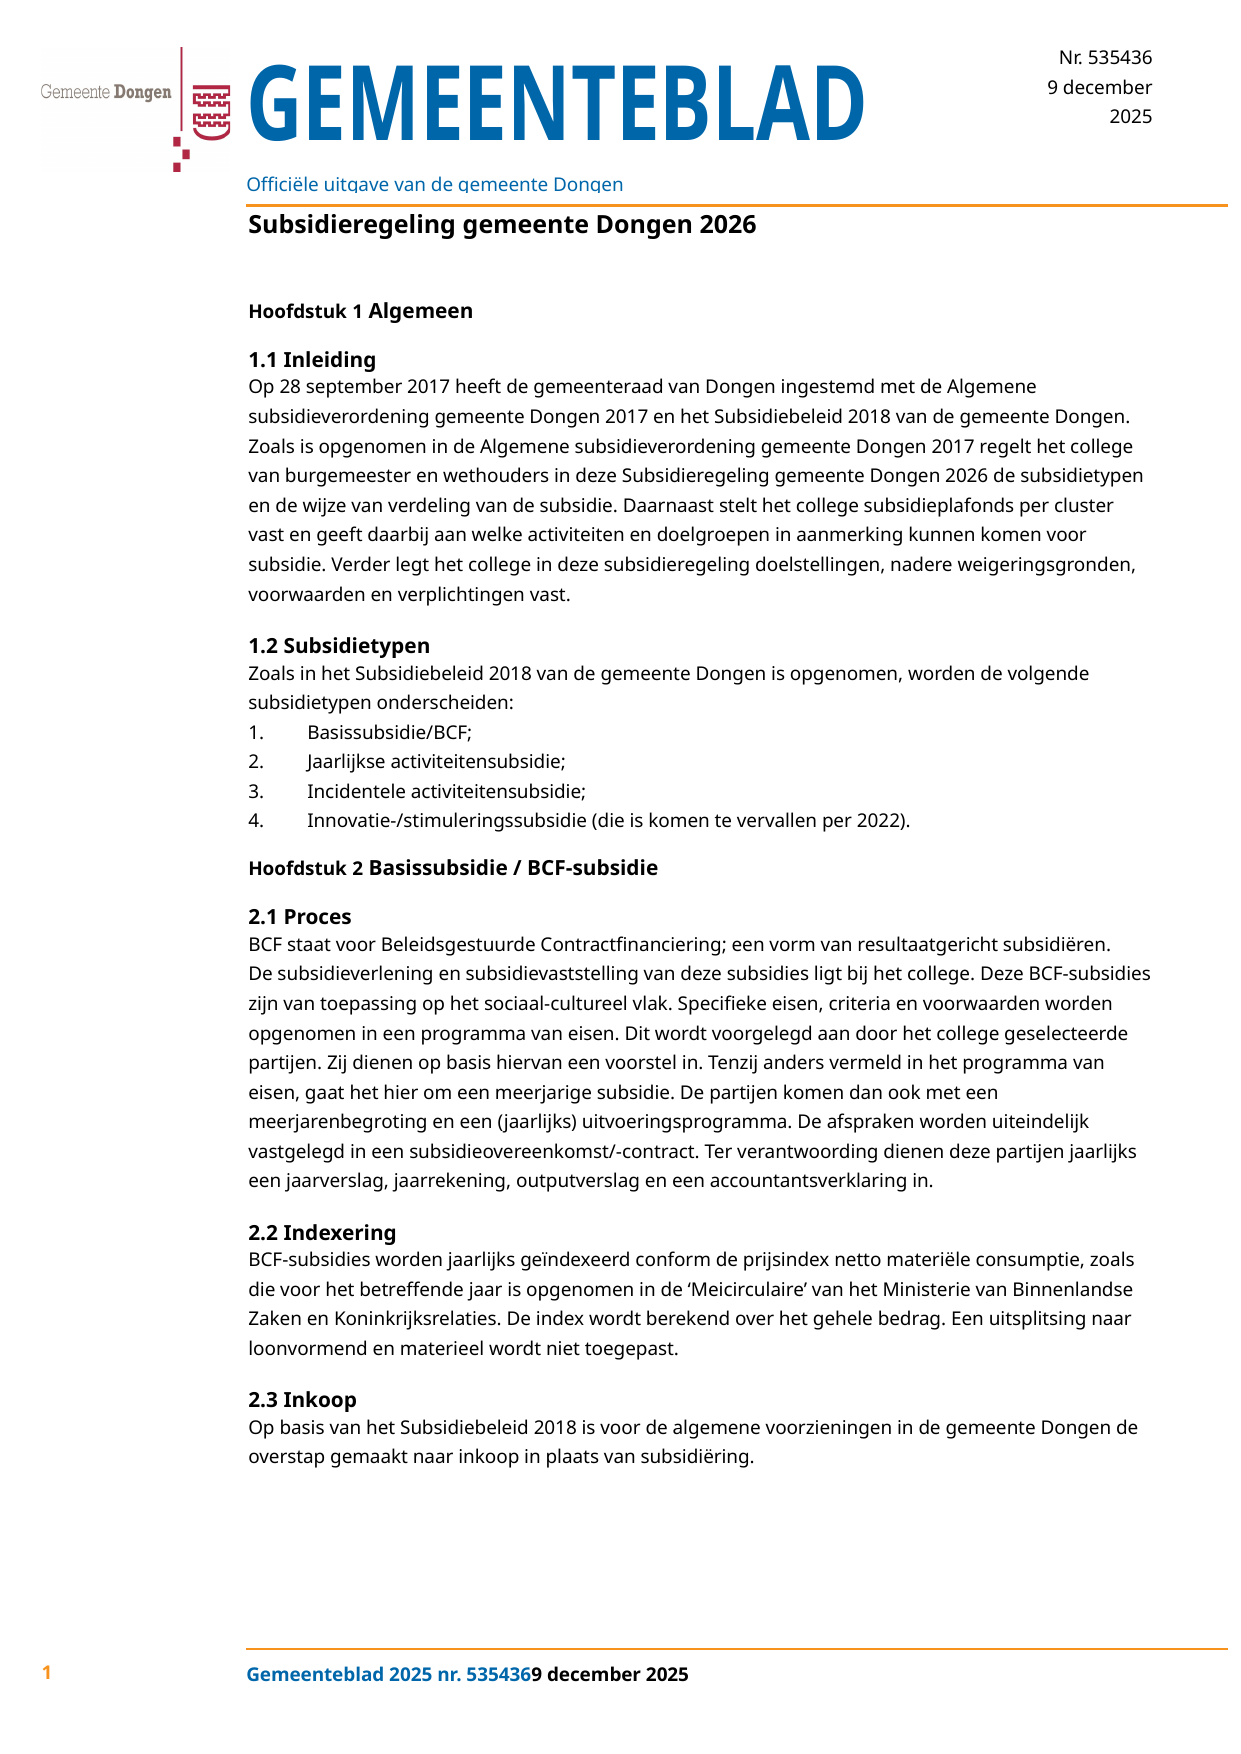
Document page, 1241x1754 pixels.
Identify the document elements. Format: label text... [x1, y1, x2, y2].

text 2.1 Proces [248, 902, 1152, 931]
text 1.1 Inleiding [248, 345, 1152, 374]
text 1.2 Subsidietypen [248, 631, 1152, 660]
text Zoals in het Subsidiebeleid 2018 van de gemeente Dongen is opgenomen, worden de volgende subsidietypen onderscheiden: [248, 660, 1152, 715]
text BCF staat voor Beleidsgestuurde Contractfinanciering; een vorm van resultaatgericht subsidiëren. [248, 931, 1152, 957]
text 2.2 Indexering [248, 1218, 1152, 1246]
text Op 28 september 2017 heeft de gemeenteraad van Dongen ingestemd met de Algemene subsidieverordening gemeente Dongen 2017 en het Subsidiebeleid 2018 van de gemeente Dongen. Zoals is opgenomen in de Algemene subsidieverordening gemeente Dongen 2017 regelt het college van burgemeester en wethouders in deze Subsidieregeling gemeente Dongen 2026 de subsidietypen en de wijze van verdeling van de subsidie. Daarnaast stelt het college subsidieplafonds per cluster vast en geeft daarbij aan welke activiteiten en doelgroepen in aanmerking kunnen komen voor subsidie. Verder legt het college in deze subsidieregeling doelstellingen, nadere weigeringsgronden, voorwaarden en verplichtingen vast. [248, 374, 1152, 607]
text Op basis van het Subsidiebeleid 2018 is voor de algemene voorzieningen in de gemeente Dongen de overstap gemaakt naar inkoop in plaats van subsidiëring. [248, 1414, 1152, 1469]
list Incidentele activiteitensubsidie; [248, 778, 1152, 804]
list Innovatie-/stimuleringssubsidie (die is komen te vervallen per 2022). [248, 808, 1152, 833]
picture [41, 47, 231, 172]
list Jaarlijkse activiteitensubsidie; [248, 748, 1152, 774]
text Hoofdstuk 2 Basissubsidie / BCF-subsidie [248, 853, 1152, 882]
text 2.3 Inkoop [248, 1386, 1152, 1414]
text Hoofdstuk 1 Algemeen [248, 296, 1152, 324]
text Subsidieregeling gemeente Dongen 2026 [248, 207, 1152, 241]
text BCF-subsidies worden jaarlijks geïndexeerd conform de prijsindex netto materiële consumptie, zoals die voor het betreffende jaar is opgenomen in de ‘Meicirculaire’ van het Ministerie van Binnenlandse Zaken en Koninkrijksrelaties. De index wordt berekend over het gehele bedrag. Een uitsplitsing naar loonvormend en materieel wordt niet toegepast. [248, 1246, 1152, 1361]
list Basissubsidie/BCF; [248, 719, 1152, 744]
text De subsidieverlening en subsidievaststelling van deze subsidies ligt bij het college. Deze BCF-subsidies zijn van toepassing op het sociaal-cultureel vlak. Specifieke eisen, criteria en voorwaarden worden opgenomen in een programma van eisen. Dit wordt voorgelegd aan door het college geselecteerde partijen. Zij dienen op basis hiervan een voorstel in. Tenzij anders vermeld in het programma van eisen, gaat het hier om een meerjarige subsidie. De partijen komen dan ook met een meerjarenbegroting en een (jaarlijks) uitvoeringsprogramma. De afspraken worden uiteindelijk vastgelegd in een subsidieovereenkomst/-contract. Ter verantwoording dienen deze partijen jaarlijks een jaarverslag, jaarrekening, outputverslag en een accountantsverklaring in. [248, 961, 1152, 1193]
